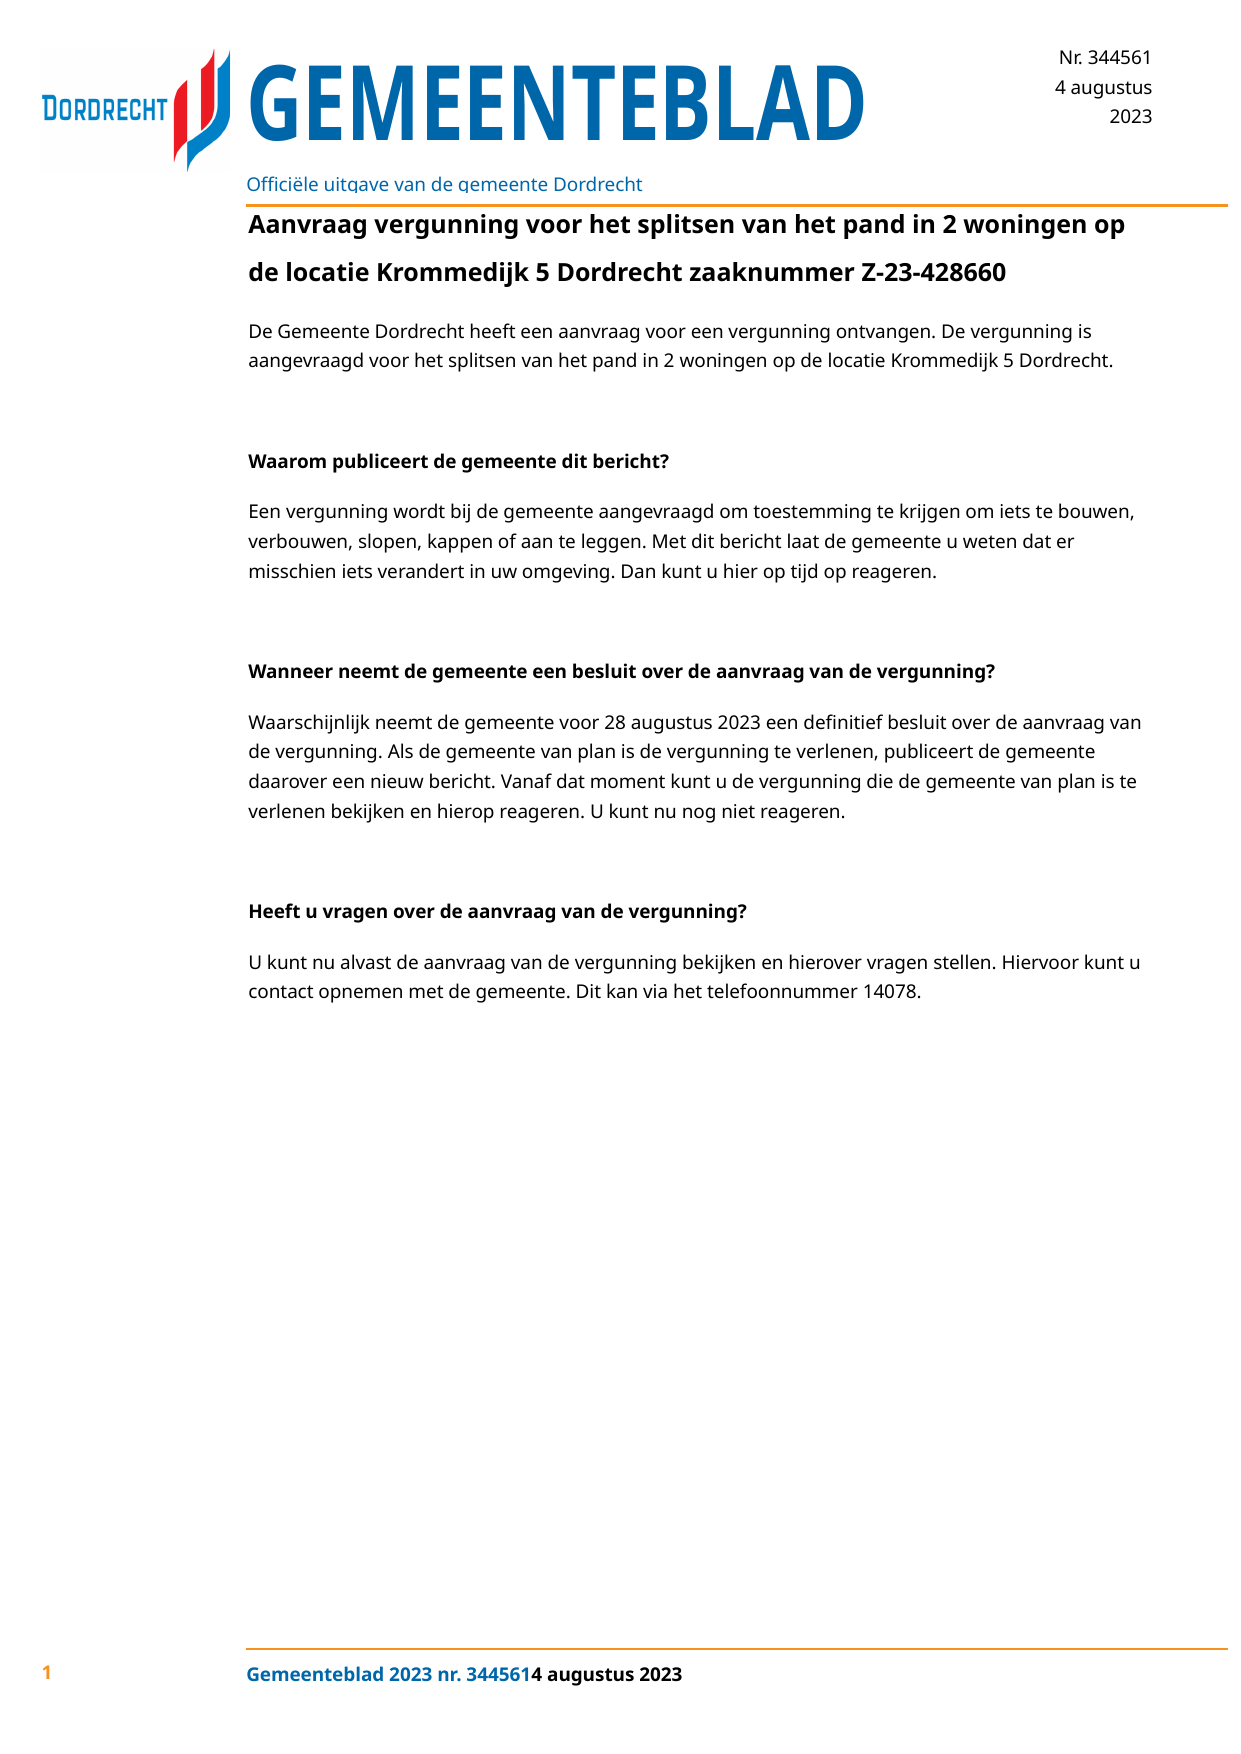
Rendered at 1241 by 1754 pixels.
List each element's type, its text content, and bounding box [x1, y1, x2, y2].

text Heeft u vragen over de aanvraag van de vergunning? [248, 899, 1152, 924]
text U kunt nu alvast de aanvraag van de vergunning bekijken en hierover vragen stellen. Hiervoor kunt u contact opnemen met de gemeente. Dit kan via het telefoonnummer 14078. [248, 949, 1152, 1004]
picture [41, 47, 231, 172]
text Een vergunning wordt bij de gemeente aangevraagd om toestemming te krijgen om iets te bouwen, verbouwen, slopen, kappen of aan te leggen. Met dit bericht laat de gemeente u weten dat er misschien iets verandert in uw omgeving. Dan kunt u hier op tijd op reageren. [248, 499, 1152, 584]
text Wanneer neemt de gemeente een besluit over de aanvraag van de vergunning? [248, 659, 1152, 684]
text Waarom publiceert de gemeente dit bericht? [248, 448, 1152, 474]
text Waarschijnlijk neemt de gemeente voor 28 augustus 2023 een definitief besluit over de aanvraag van de vergunning. Als de gemeente van plan is de vergunning te verlenen, publiceert de gemeente daarover een nieuw bericht. Vanaf dat moment kunt u de vergunning die de gemeente van plan is te verlenen bekijken en hierop reageren. U kunt nu nog niet reageren. [248, 709, 1152, 824]
text Aanvraag vergunning voor het splitsen van het pand in 2 woningen op de locatie Krommedijk 5 Dordrecht zaaknummer Z-23-428660 [248, 207, 1152, 288]
text De Gemeente Dordrecht heeft een aanvraag voor een vergunning ontvangen. De vergunning is aangevraagd voor het splitsen van het pand in 2 woningen op de locatie Krommedijk 5 Dordrecht. [248, 318, 1152, 373]
